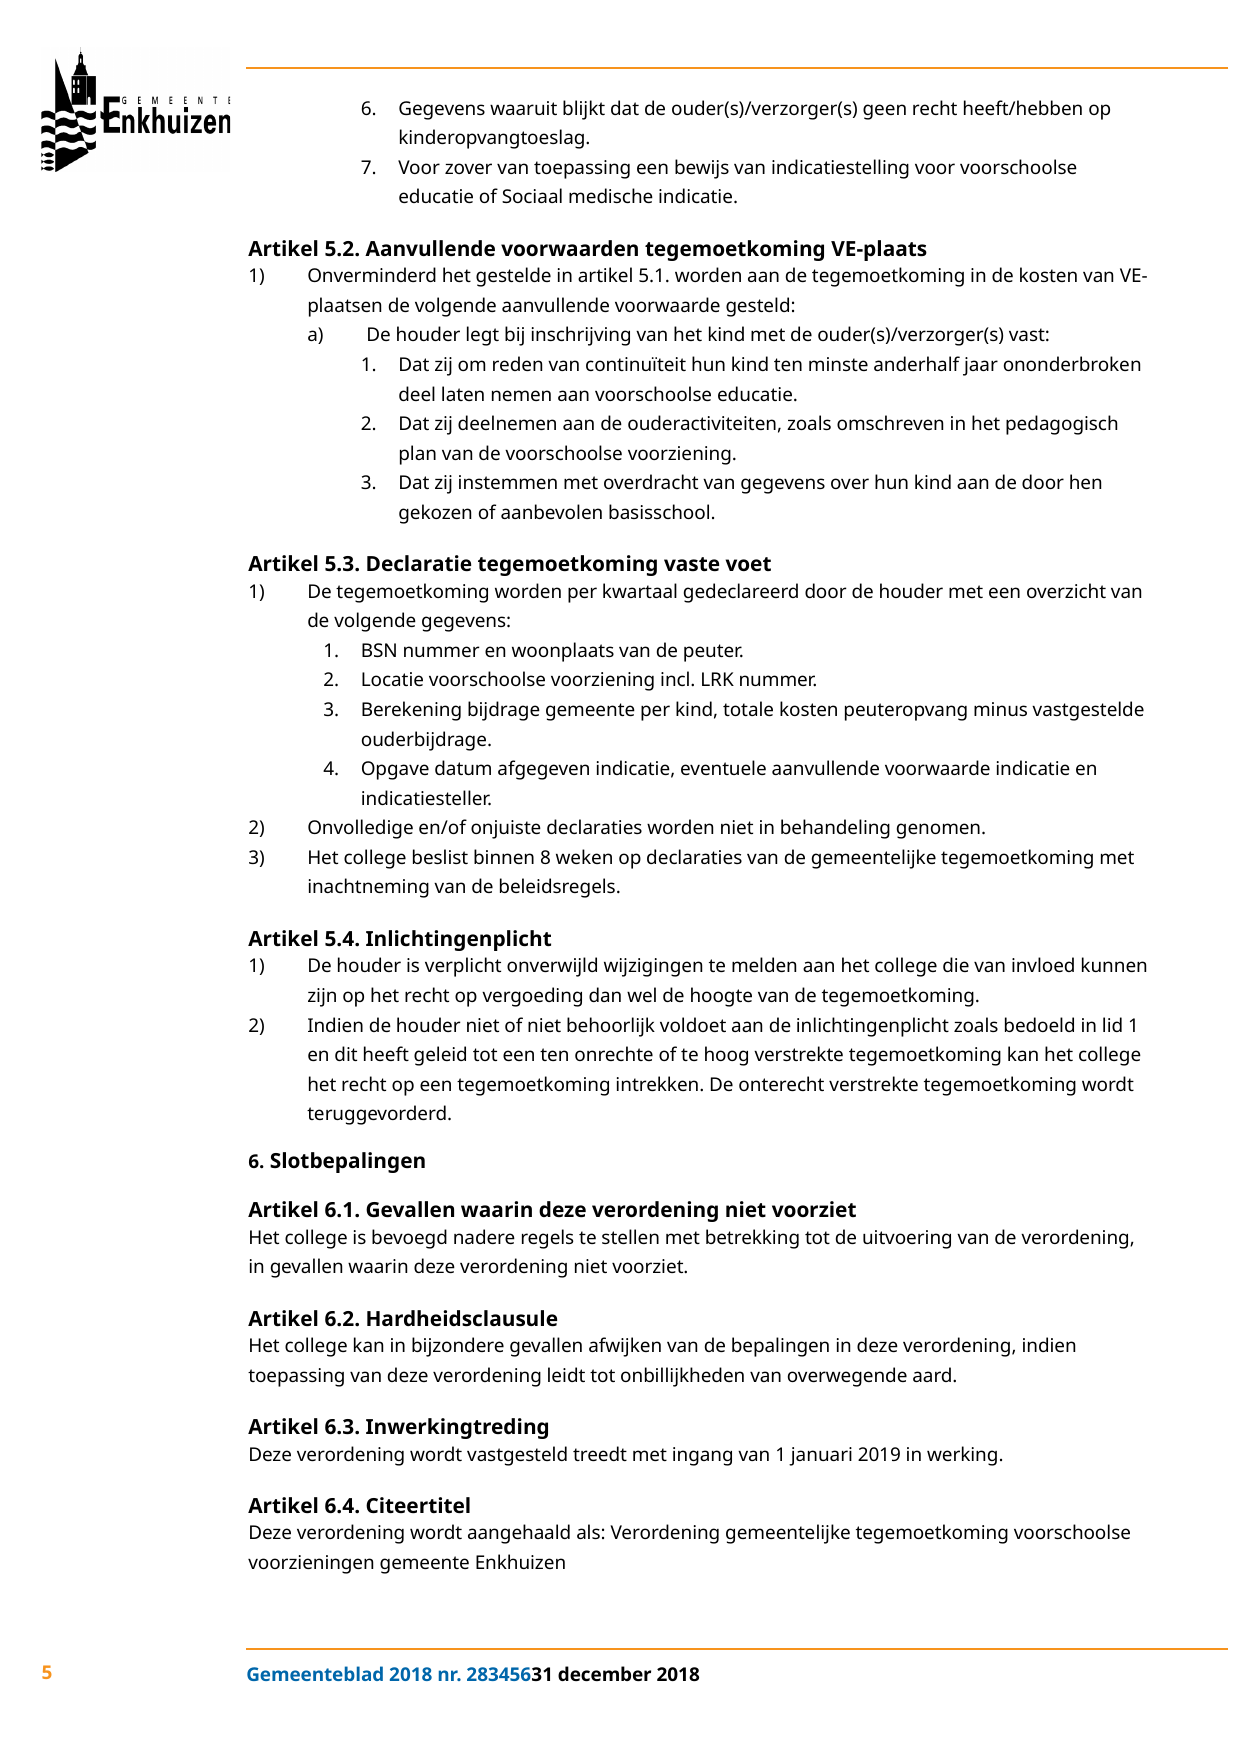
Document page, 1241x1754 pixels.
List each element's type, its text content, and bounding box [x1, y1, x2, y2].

text Het college is bevoegd nadere regels te stellen met betrekking tot de uitvoering van de verordening, in gevallen waarin deze verordening niet voorziet. [248, 1224, 1152, 1279]
list Indien de houder niet of niet behoorlijk voldoet aan de inlichtingenplicht zoals bedoeld in lid 1 en dit heeft geleid tot een ten onrechte of te hoog verstrekte tegemoetkoming kan het college het recht op een tegemoetkoming intrekken. De onterecht verstrekte tegemoetkoming wordt teruggevorderd. [248, 1012, 1152, 1126]
list De houder legt bij inschrijving van het kind met de ouder(s)/verzorger(s) vast: [307, 322, 1152, 347]
list Opgave datum afgegeven indicatie, eventuele aanvullende voorwaarde indicatie en indicatiesteller. [323, 755, 1152, 811]
list Berekening bijdrage gemeente per kind, totale kosten peuteropvang minus vastgestelde ouderbijdrage. [323, 696, 1152, 752]
picture [41, 47, 231, 172]
list Onvolledige en/of onjuiste declaraties worden niet in behandeling genomen. [248, 814, 1152, 840]
list De houder is verplicht onverwijld wijzigingen te melden aan het college die van invloed kunnen zijn op het recht op vergoeding dan wel de hoogte van de tegemoetkoming. [248, 953, 1152, 1008]
list Dat zij om reden van continuïteit hun kind ten minste anderhalf jaar ononderbroken deel laten nemen aan voorschoolse educatie. [361, 351, 1152, 406]
list Dat zij deelnemen aan de ouderactiviteiten, zoals omschreven in het pedagogisch plan van de voorschoolse voorziening. [361, 410, 1152, 466]
text Het college kan in bijzondere gevallen afwijken van de bepalingen in deze verordening, indien toepassing van deze verordening leidt tot onbillijkheden van overwegende aard. [248, 1332, 1152, 1388]
list Onverminderd het gestelde in artikel 5.1. worden aan de tegemoetkoming in de kosten van VE-plaatsen de volgende aanvullende voorwaarde gesteld: [248, 262, 1152, 318]
list Voor zover van toepassing een bewijs van indicatiestelling voor voorschoolse educatie of Sociaal medische indicatie. [361, 154, 1152, 209]
text Artikel 6.3. Inwerkingtreding [248, 1412, 1152, 1441]
list Locatie voorschoolse voorziening incl. LRK nummer. [323, 667, 1152, 692]
text Artikel 5.4. Inlichtingenplicht [248, 924, 1152, 953]
text Deze verordening wordt aangehaald als: Verordening gemeentelijke tegemoetkoming voorschoolse voorzieningen gemeente Enkhuizen [248, 1519, 1152, 1575]
text Artikel 5.3. Declaratie tegemoetkoming vaste voet [248, 549, 1152, 578]
text Artikel 5.2. Aanvullende voorwaarden tegemoetkoming VE-plaats [248, 234, 1152, 262]
list De tegemoetkoming worden per kwartaal gedeclareerd door de houder met een overzicht van de volgende gegevens: [248, 578, 1152, 633]
text Deze verordening wordt vastgesteld treedt met ingang van 1 januari 2019 in werking. [248, 1441, 1152, 1466]
list Dat zij instemmen met overdracht van gegevens over hun kind aan de door hen gekozen of aanbevolen basisschool. [361, 469, 1152, 525]
text 6. Slotbepalingen [248, 1146, 1152, 1174]
list Het college beslist binnen 8 weken op declaraties van de gemeentelijke tegemoetkoming met inachtneming van de beleidsregels. [248, 844, 1152, 899]
text Artikel 6.1. Gevallen waarin deze verordening niet voorziet [248, 1195, 1152, 1224]
text Artikel 6.4. Citeertitel [248, 1491, 1152, 1519]
text Artikel 6.2. Hardheidsclausule [248, 1304, 1152, 1332]
list Gegevens waaruit blijkt dat de ouder(s)/verzorger(s) geen recht heeft/hebben op kinderopvangtoeslag. [361, 95, 1152, 150]
list BSN nummer en woonplaats van de peuter. [323, 637, 1152, 663]
